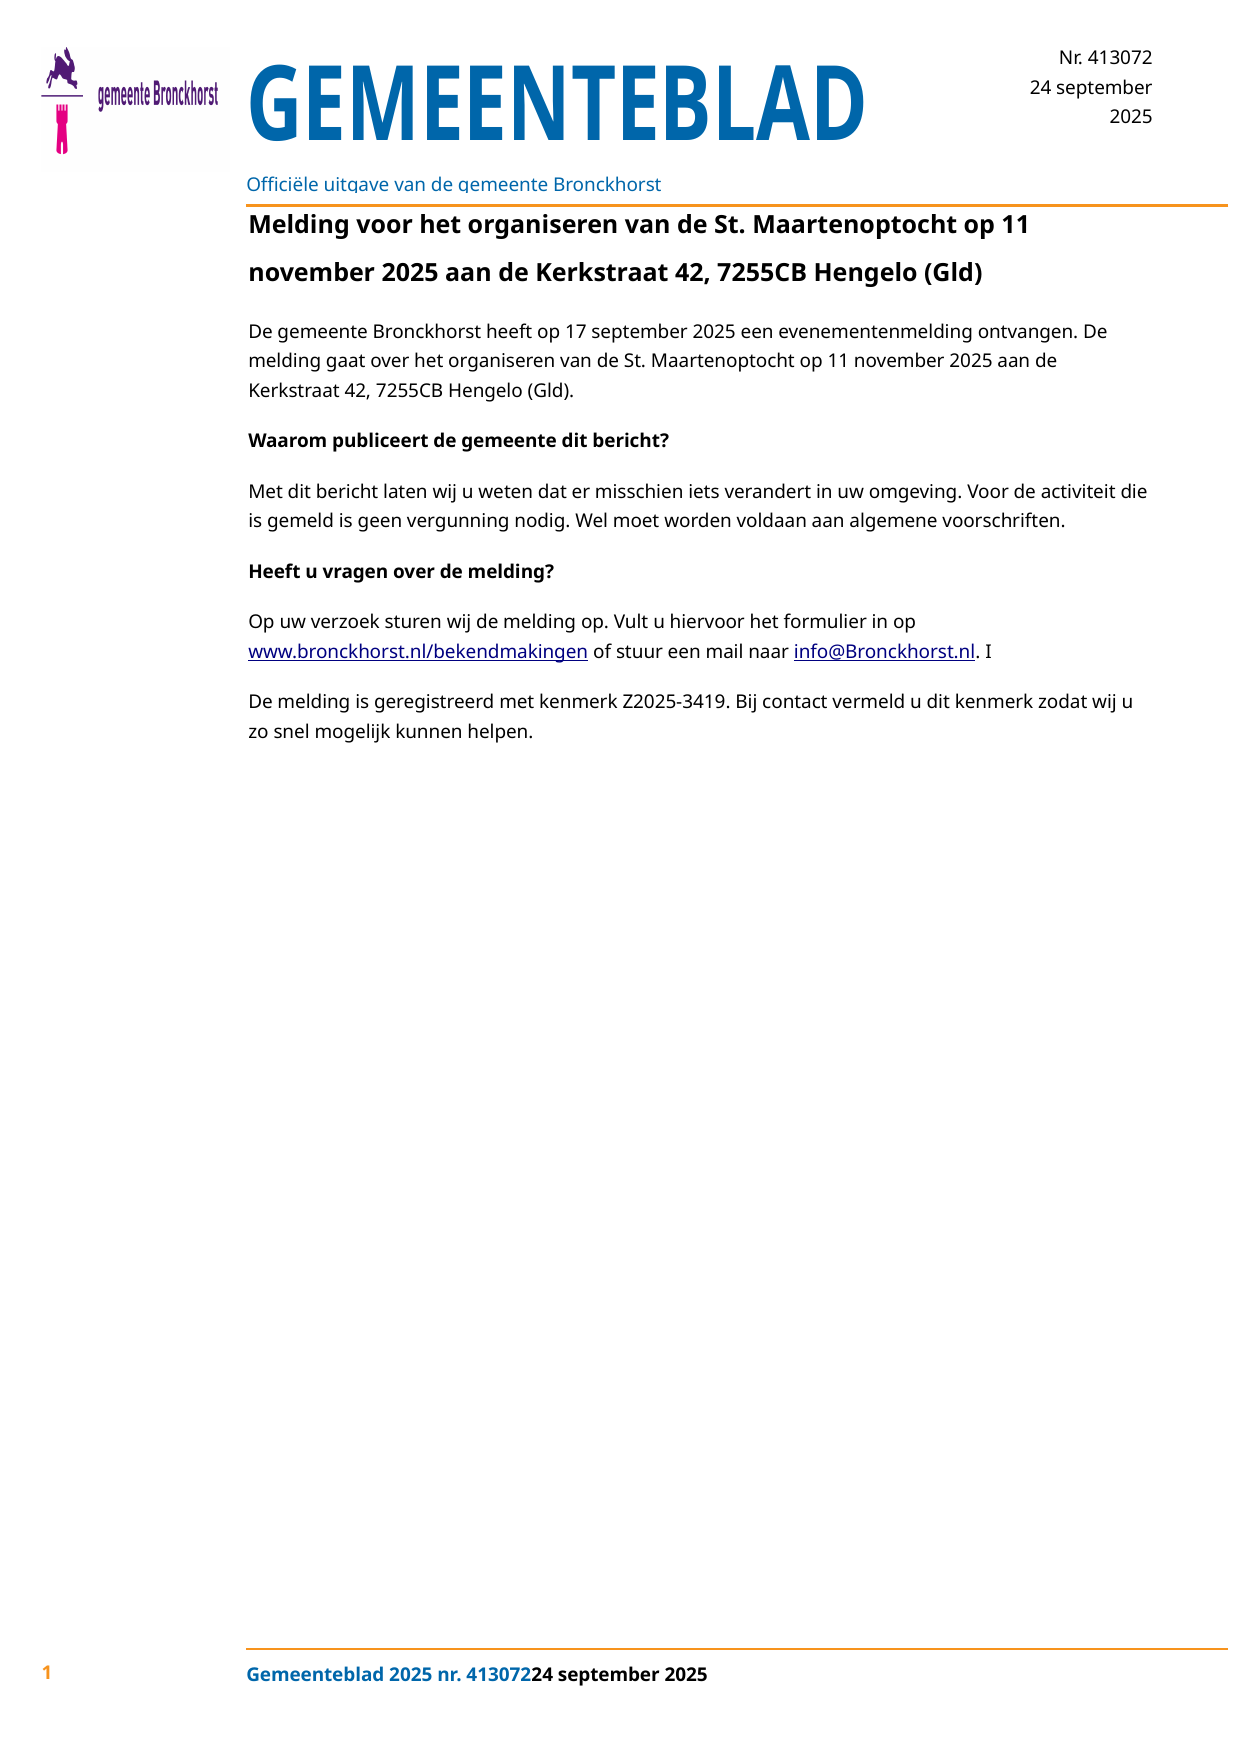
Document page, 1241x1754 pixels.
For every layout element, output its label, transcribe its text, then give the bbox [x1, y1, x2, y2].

text Waarom publiceert de gemeente dit bericht? [248, 427, 1152, 453]
text Op uw verzoek sturen wij de melding op. Vult u hiervoor het formulier in op www.bronckhorst.nl/bekendmakingen of stuur een mail naar info@Bronckhorst.nl. I [248, 608, 1152, 664]
text Heeft u vragen over de melding? [248, 558, 1152, 584]
text Met dit bericht laten wij u weten dat er misschien iets verandert in uw omgeving. Voor de activiteit die is gemeld is geen vergunning nodig. Wel moet worden voldaan aan algemene voorschriften. [248, 478, 1152, 533]
picture [41, 47, 231, 172]
text De melding is geregistreerd met kenmerk Z2025-3419. Bij contact vermeld u dit kenmerk zodat wij u zo snel mogelijk kunnen helpen. [248, 688, 1152, 744]
text Melding voor het organiseren van de St. Maartenoptocht op 11 november 2025 aan de Kerkstraat 42, 7255CB Hengelo (Gld) [248, 207, 1152, 288]
text De gemeente Bronckhorst heeft op 17 september 2025 een evenementenmelding ontvangen. De melding gaat over het organiseren van de St. Maartenoptocht op 11 november 2025 aan de Kerkstraat 42, 7255CB Hengelo (Gld). [248, 318, 1152, 403]
